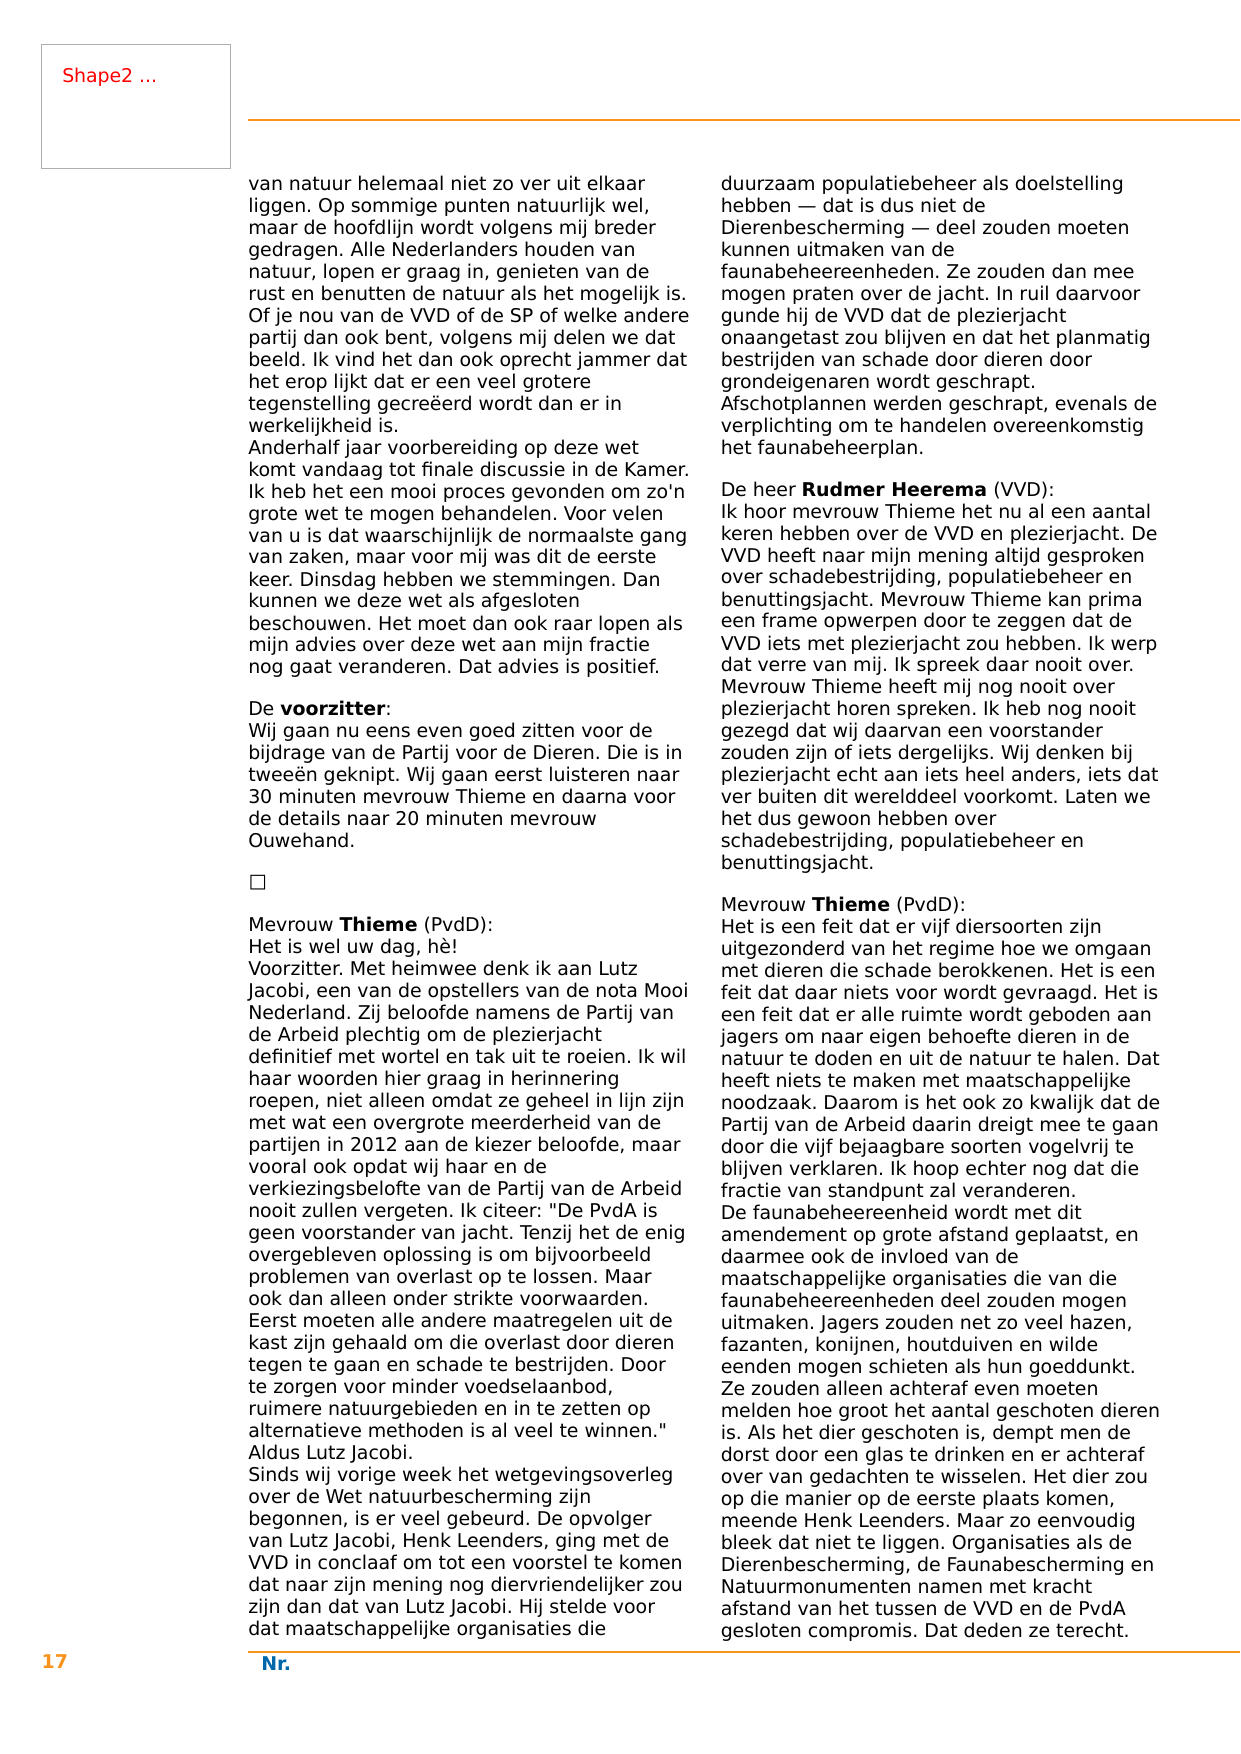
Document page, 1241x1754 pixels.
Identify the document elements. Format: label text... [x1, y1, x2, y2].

text ⬜ [248, 872, 691, 894]
text De voorzitter: [248, 698, 691, 720]
text Anderhalf jaar voorbereiding op deze wet komt vandaag tot finale discussie in de Kamer. Ik heb het een mooi proces gevonden om zo'n grote wet te mogen behandelen. Voor velen van u is dat waarschijnlijk de normaalste gang van zaken, maar voor mij was dit de eerste keer. Dinsdag hebben we stemmingen. Dan kunnen we deze wet als afgesloten beschouwen. Het moet dan ook raar lopen als mijn advies over deze wet aan mijn fractie nog gaat veranderen. Dat advies is positief. [248, 437, 691, 678]
text Wij gaan nu eens even goed zitten voor de bijdrage van de Partij voor de Dieren. Die is in tweeën geknipt. Wij gaan eerst luisteren naar 30 minuten mevrouw Thieme en daarna voor de details naar 20 minuten mevrouw Ouwehand. [248, 720, 691, 852]
text Mevrouw Thieme (PvdD): [248, 914, 691, 936]
text Het is een feit dat er vijf diersoorten zijn uitgezonderd van het regime hoe we omgaan met dieren die schade berokkenen. Het is een feit dat daar niets voor wordt gevraagd. Het is een feit dat er alle ruimte wordt geboden aan jagers om naar eigen behoefte dieren in de natuur te doden en uit de natuur te halen. Dat heeft niets te maken met maatschappelijke noodzaak. Daarom is het ook zo kwalijk dat de Partij van de Arbeid daarin dreigt mee te gaan door die vijf bejaagbare soorten vogelvrij te blijven verklaren. Ik hoop echter nog dat die fractie van standpunt zal veranderen. [721, 916, 1163, 1202]
text duurzaam populatiebeheer als doelstelling hebben — dat is dus niet de Dierenbescherming — deel zouden moeten kunnen uitmaken van de faunabeheereenheden. Ze zouden dan mee mogen praten over de jacht. In ruil daarvoor gunde hij de VVD dat de plezierjacht onaangetast zou blijven en dat het planmatig bestrijden van schade door dieren door grondeigenaren wordt geschrapt. Afschotplannen werden geschrapt, evenals de verplichting om te handelen overeenkomstig het faunabeheerplan. [721, 173, 1163, 458]
text Voorzitter. Met heimwee denk ik aan Lutz Jacobi, een van de opstellers van de nota Mooi Nederland. Zij beloofde namens de Partij van de Arbeid plechtig om de plezierjacht definitief met wortel en tak uit te roeien. Ik wil haar woorden hier graag in herinnering roepen, niet alleen omdat ze geheel in lijn zijn met wat een overgrote meerderheid van de partijen in 2012 aan de kiezer beloofde, maar vooral ook opdat wij haar en de verkiezingsbelofte van de Partij van de Arbeid nooit zullen vergeten. Ik citeer: "De PvdA is geen voorstander van jacht. Tenzij het de enig overgebleven oplossing is om bijvoorbeeld problemen van overlast op te lossen. Maar ook dan alleen onder strikte voorwaarden. Eerst moeten alle andere maatregelen uit de kast zijn gehaald om die overlast door dieren tegen te gaan en schade te bestrijden. Door te zorgen voor minder voedselaanbod, ruimere natuurgebieden en in te zetten op alternatieve methoden is al veel te winnen." Aldus Lutz Jacobi. [248, 958, 691, 1464]
text Mevrouw Thieme (PvdD): [721, 894, 1163, 916]
text De heer Rudmer Heerema (VVD): [721, 478, 1163, 501]
text De faunabeheereenheid wordt met dit amendement op grote afstand geplaatst, en daarmee ook de invloed van de maatschappelijke organisaties die van die faunabeheereenheden deel zouden mogen uitmaken. Jagers zouden net zo veel hazen, fazanten, konijnen, houtduiven en wilde eenden mogen schieten als hun goeddunkt. Ze zouden alleen achteraf even moeten melden hoe groot het aantal geschoten dieren is. Als het dier geschoten is, dempt men de dorst door een glas te drinken en er achteraf over van gedachten te wisselen. Het dier zou op die manier op de eerste plaats komen, meende Henk Leenders. Maar zo eenvoudig bleek dat niet te liggen. Organisaties als de Dierenbescherming, de Faunabescherming en Natuurmonumenten namen met kracht afstand van het tussen de VVD en de PvdA gesloten compromis. Dat deden ze terecht. [721, 1202, 1163, 1641]
text Het is wel uw dag, hè! [248, 936, 691, 958]
text Sinds wij vorige week het wetgevingsoverleg over de Wet natuurbescherming zijn begonnen, is er veel gebeurd. De opvolger van Lutz Jacobi, Henk Leenders, ging met de VVD in conclaaf om tot een voorstel te komen dat naar zijn mening nog diervriendelijker zou zijn dan dat van Lutz Jacobi. Hij stelde voor dat maatschappelijke organisaties die [248, 1464, 691, 1639]
text Ik hoor mevrouw Thieme het nu al een aantal keren hebben over de VVD en plezierjacht. De VVD heeft naar mijn mening altijd gesproken over schadebestrijding, populatiebeheer en benuttingsjacht. Mevrouw Thieme kan prima een frame opwerpen door te zeggen dat de VVD iets met plezierjacht zou hebben. Ik werp dat verre van mij. Ik spreek daar nooit over. Mevrouw Thieme heeft mij nog nooit over plezierjacht horen spreken. Ik heb nog nooit gezegd dat wij daarvan een voorstander zouden zijn of iets dergelijks. Wij denken bij plezierjacht echt aan iets heel anders, iets dat ver buiten dit werelddeel voorkomt. Laten we het dus gewoon hebben over schadebestrijding, populatiebeheer en benuttingsjacht. [721, 501, 1163, 874]
text van natuur helemaal niet zo ver uit elkaar liggen. Op sommige punten natuurlijk wel, maar de hoofdlijn wordt volgens mij breder gedragen. Alle Nederlanders houden van natuur, lopen er graag in, genieten van de rust en benutten de natuur als het mogelijk is. Of je nou van de VVD of de SP of welke andere partij dan ook bent, volgens mij delen we dat beeld. Ik vind het dan ook oprecht jammer dat het erop lijkt dat er een veel grotere tegenstelling gecreëerd wordt dan er in werkelijkheid is. [248, 173, 691, 437]
